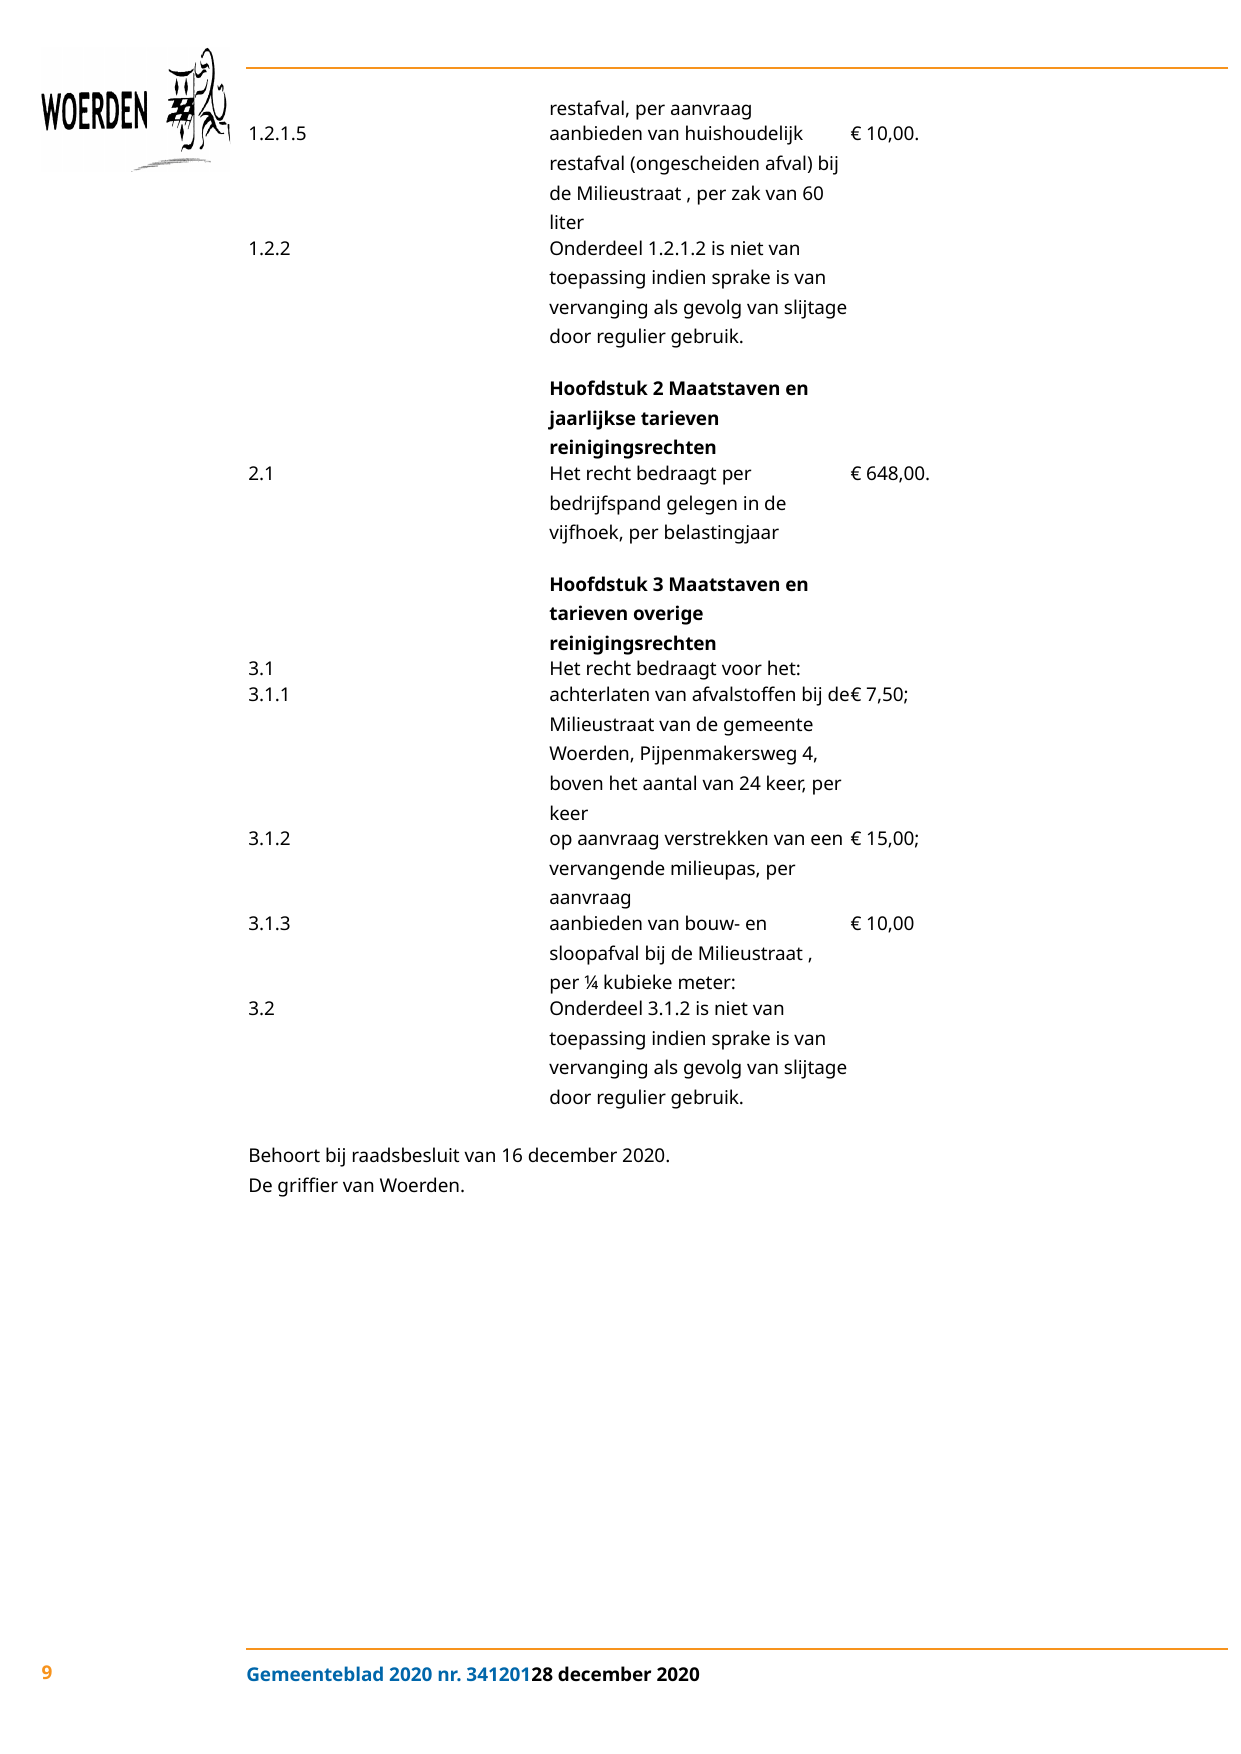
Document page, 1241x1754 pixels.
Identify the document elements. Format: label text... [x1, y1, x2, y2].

table_cell 2.1 [248, 460, 549, 545]
table_cell [850, 350, 1152, 375]
table_cell op aanvraag verstrekken van een vervangende milieupas, per aanvraag [549, 825, 850, 910]
table_cell [248, 375, 549, 460]
table_cell € 648,00. [850, 460, 1152, 545]
picture [41, 47, 231, 172]
table_cell € 15,00; [850, 825, 1152, 910]
table_cell 3.1.3 [248, 910, 549, 995]
table_cell [850, 235, 1152, 349]
text De griffier van Woerden. [248, 1172, 1152, 1198]
table_cell € 7,50; [850, 681, 1152, 825]
table_cell Onderdeel 3.1.2 is niet van toepassing indien sprake is van vervanging als gevolg van slijtage door regulier gebruik. [549, 995, 850, 1110]
table_cell [850, 545, 1152, 571]
table_cell 1.2.1.5 [248, 121, 549, 235]
table_cell Hoofdstuk 2 Maatstaven en jaarlijkse tarieven reinigingsrechten [549, 375, 850, 460]
table_cell [248, 350, 549, 375]
text Behoort bij raadsbesluit van 16 december 2020. [248, 1142, 1152, 1168]
table_cell € 10,00. [850, 121, 1152, 235]
table_cell 1.2.2 [248, 235, 549, 349]
table_cell [549, 350, 850, 375]
table_cell [850, 656, 1152, 681]
table_cell [850, 571, 1152, 656]
table_cell achterlaten van afvalstoffen bij de Milieustraat van de gemeente Woerden, Pijpenmakersweg 4, boven het aantal van 24 keer, per keer [549, 681, 850, 825]
table_cell [248, 545, 549, 571]
table_cell Onderdeel 1.2.1.2 is niet van toepassing indien sprake is van vervanging als gevolg van slijtage door regulier gebruik. [549, 235, 850, 349]
table_cell [549, 545, 850, 571]
table_cell [248, 95, 549, 121]
table_cell [248, 571, 549, 656]
table_cell Het recht bedraagt per bedrijfspand gelegen in de vijfhoek, per belastingjaar [549, 460, 850, 545]
table_cell 3.1.1 [248, 681, 549, 825]
table_cell 3.1 [248, 656, 549, 681]
table_cell [850, 995, 1152, 1110]
table_cell Hoofdstuk 3 Maatstaven en tarieven overige reinigingsrechten [549, 571, 850, 656]
table_cell restafval, per aanvraag [549, 95, 850, 121]
table_cell Het recht bedraagt voor het: [549, 656, 850, 681]
table_cell 3.2 [248, 995, 549, 1110]
table_cell € 10,00 [850, 910, 1152, 995]
table_cell 3.1.2 [248, 825, 549, 910]
table_cell [850, 375, 1152, 460]
table_cell [850, 95, 1152, 121]
table_cell aanbieden van huishoudelijk restafval (ongescheiden afval) bij de Milieustraat , per zak van 60 liter [549, 121, 850, 235]
table_cell aanbieden van bouw- en sloopafval bij de Milieustraat , per ¼ kubieke meter: [549, 910, 850, 995]
